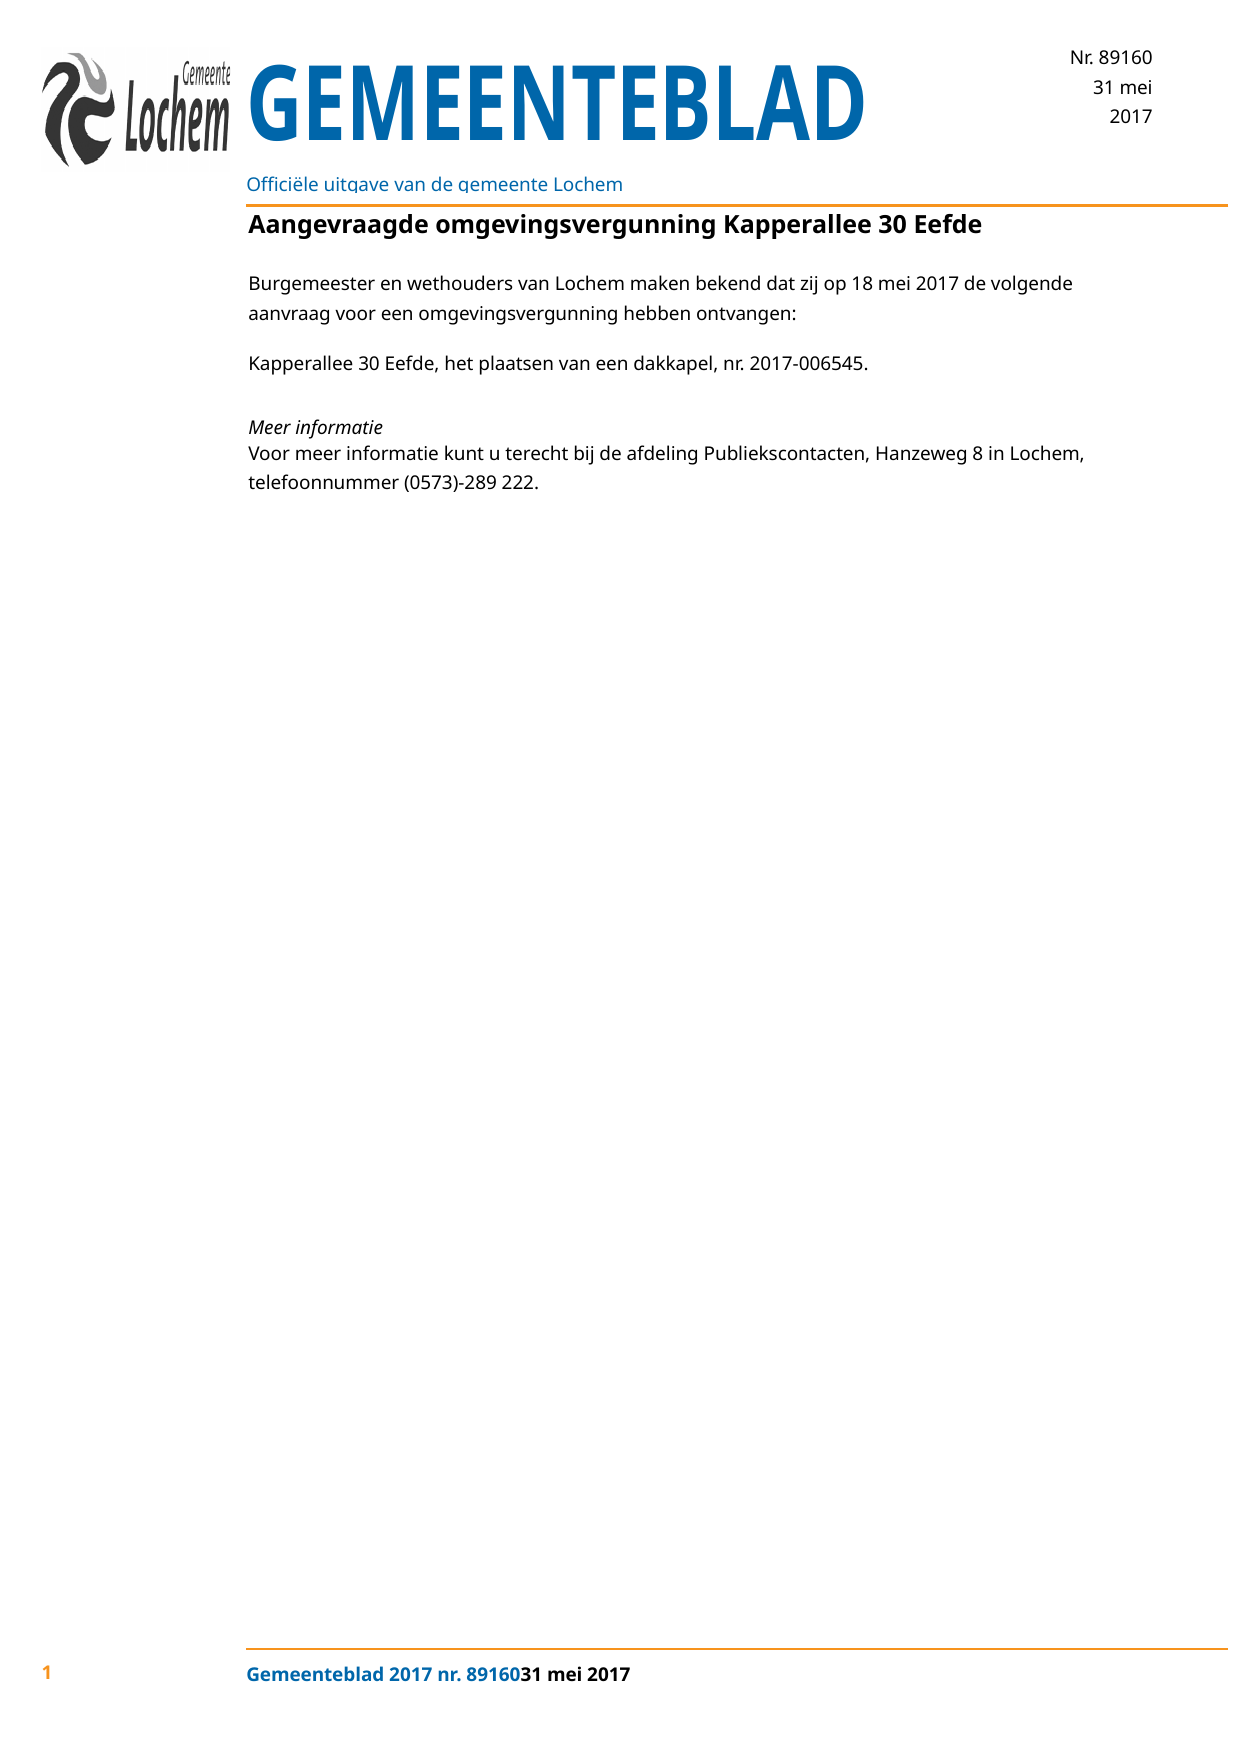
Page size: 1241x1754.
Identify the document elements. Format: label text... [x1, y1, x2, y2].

text Aangevraagde omgevingsvergunning Kapperallee 30 Eefde [248, 207, 1152, 241]
text Meer informatie [248, 414, 1152, 440]
text Burgemeester en wethouders van Lochem maken bekend dat zij op 18 mei 2017 de volgende aanvraag voor een omgevingsvergunning hebben ontvangen: [248, 270, 1152, 326]
text Voor meer informatie kunt u terecht bij de afdeling Publiekscontacten, Hanzeweg 8 in Lochem, telefoonnummer (0573)-289 222. [248, 440, 1152, 495]
text Kapperallee 30 Eefde, het plaatsen van een dakkapel, nr. 2017-006545. [248, 350, 1152, 376]
picture [41, 47, 231, 172]
